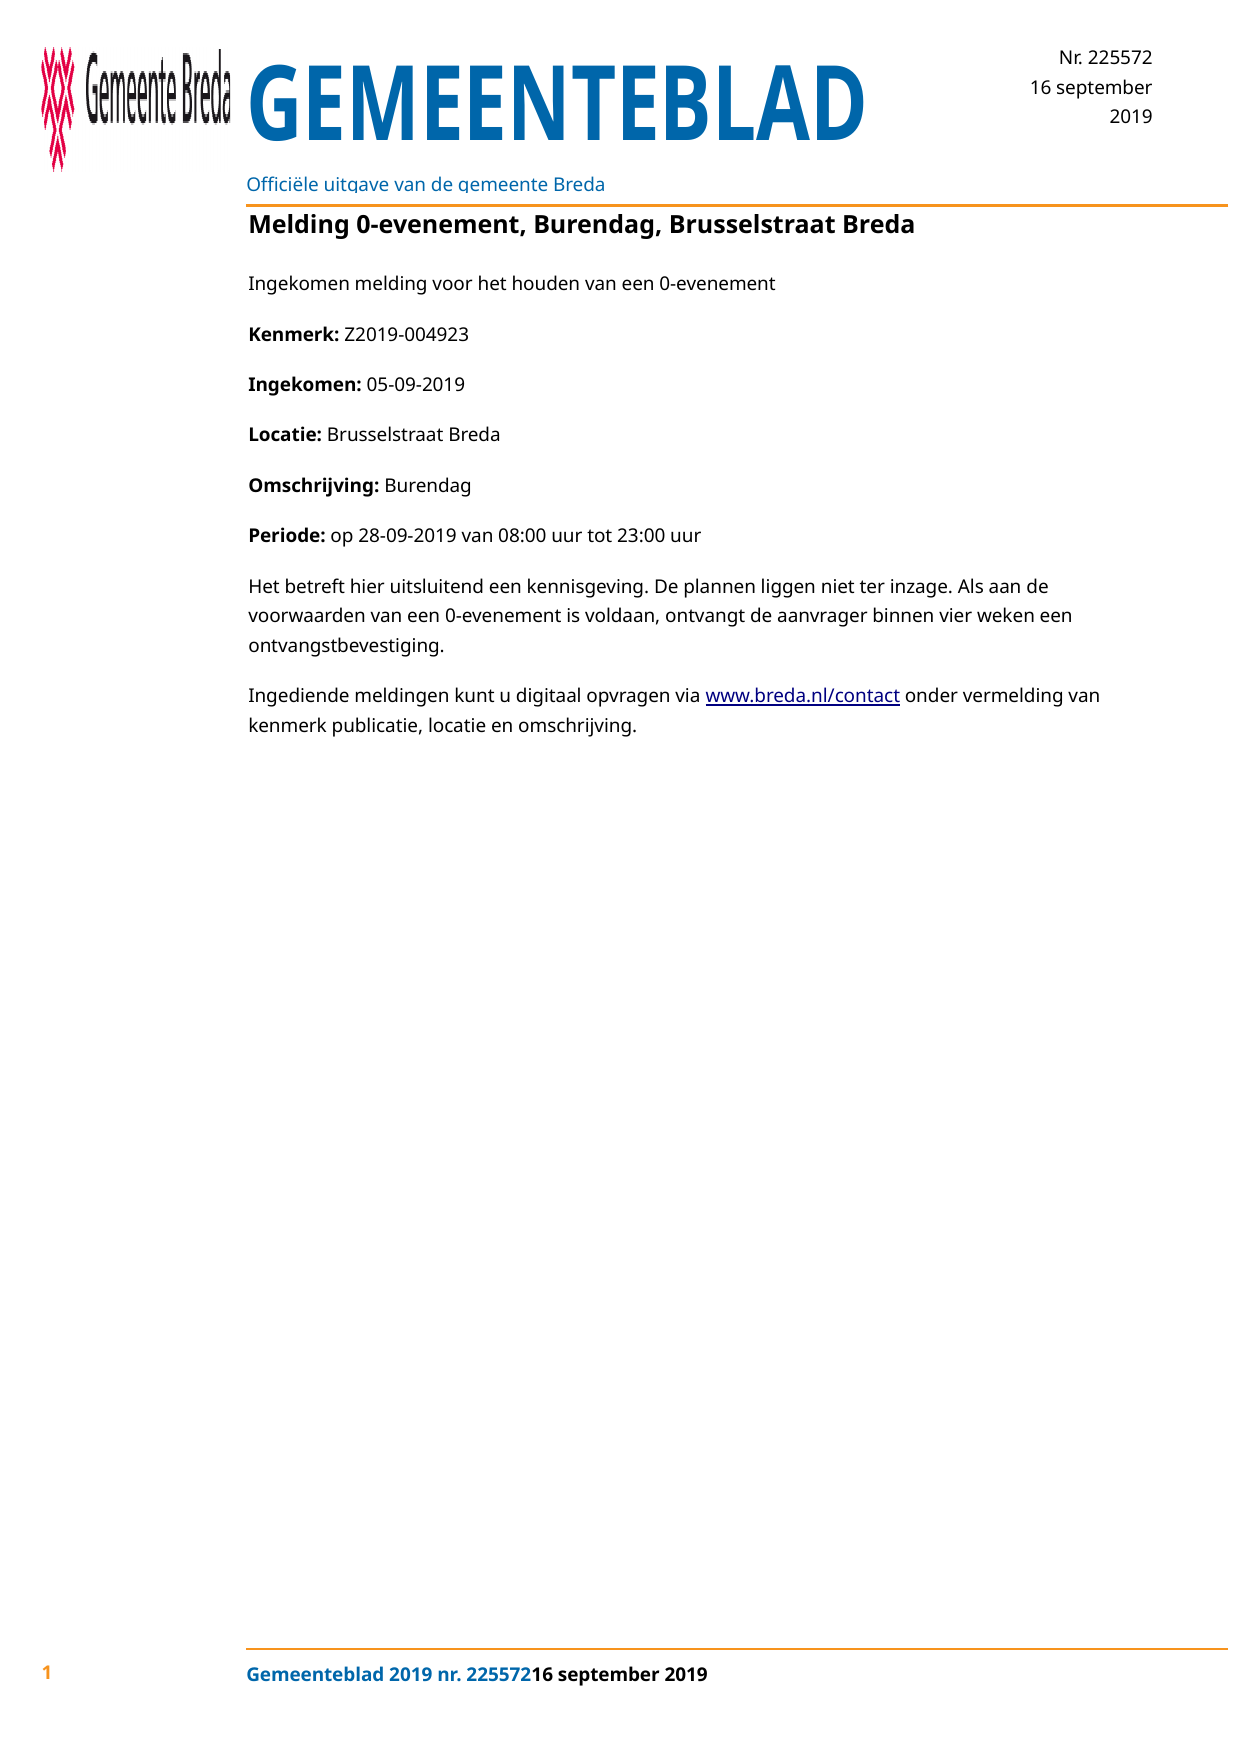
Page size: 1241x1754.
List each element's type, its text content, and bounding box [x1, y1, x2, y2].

text Ingediende meldingen kunt u digitaal opvragen via www.breda.nl/contact onder vermelding van kenmerk publicatie, locatie en omschrijving. [248, 682, 1152, 738]
text Ingekomen melding voor het houden van een 0-evenement [248, 270, 1152, 296]
picture [41, 47, 231, 172]
text Melding 0-evenement, Burendag, Brusselstraat Breda [248, 207, 1152, 241]
text Omschrijving: Burendag [248, 472, 1152, 498]
text Het betreft hier uitsluitend een kennisgeving. De plannen liggen niet ter inzage. Als aan de voorwaarden van een 0-evenement is voldaan, ontvangt de aanvrager binnen vier weken een ontvangstbevestiging. [248, 573, 1152, 658]
text Kenmerk: Z2019-004923 [248, 321, 1152, 346]
text Locatie: Brusselstraat Breda [248, 422, 1152, 447]
text Ingekomen: 05-09-2019 [248, 371, 1152, 397]
text Periode: op 28-09-2019 van 08:00 uur tot 23:00 uur [248, 522, 1152, 548]
